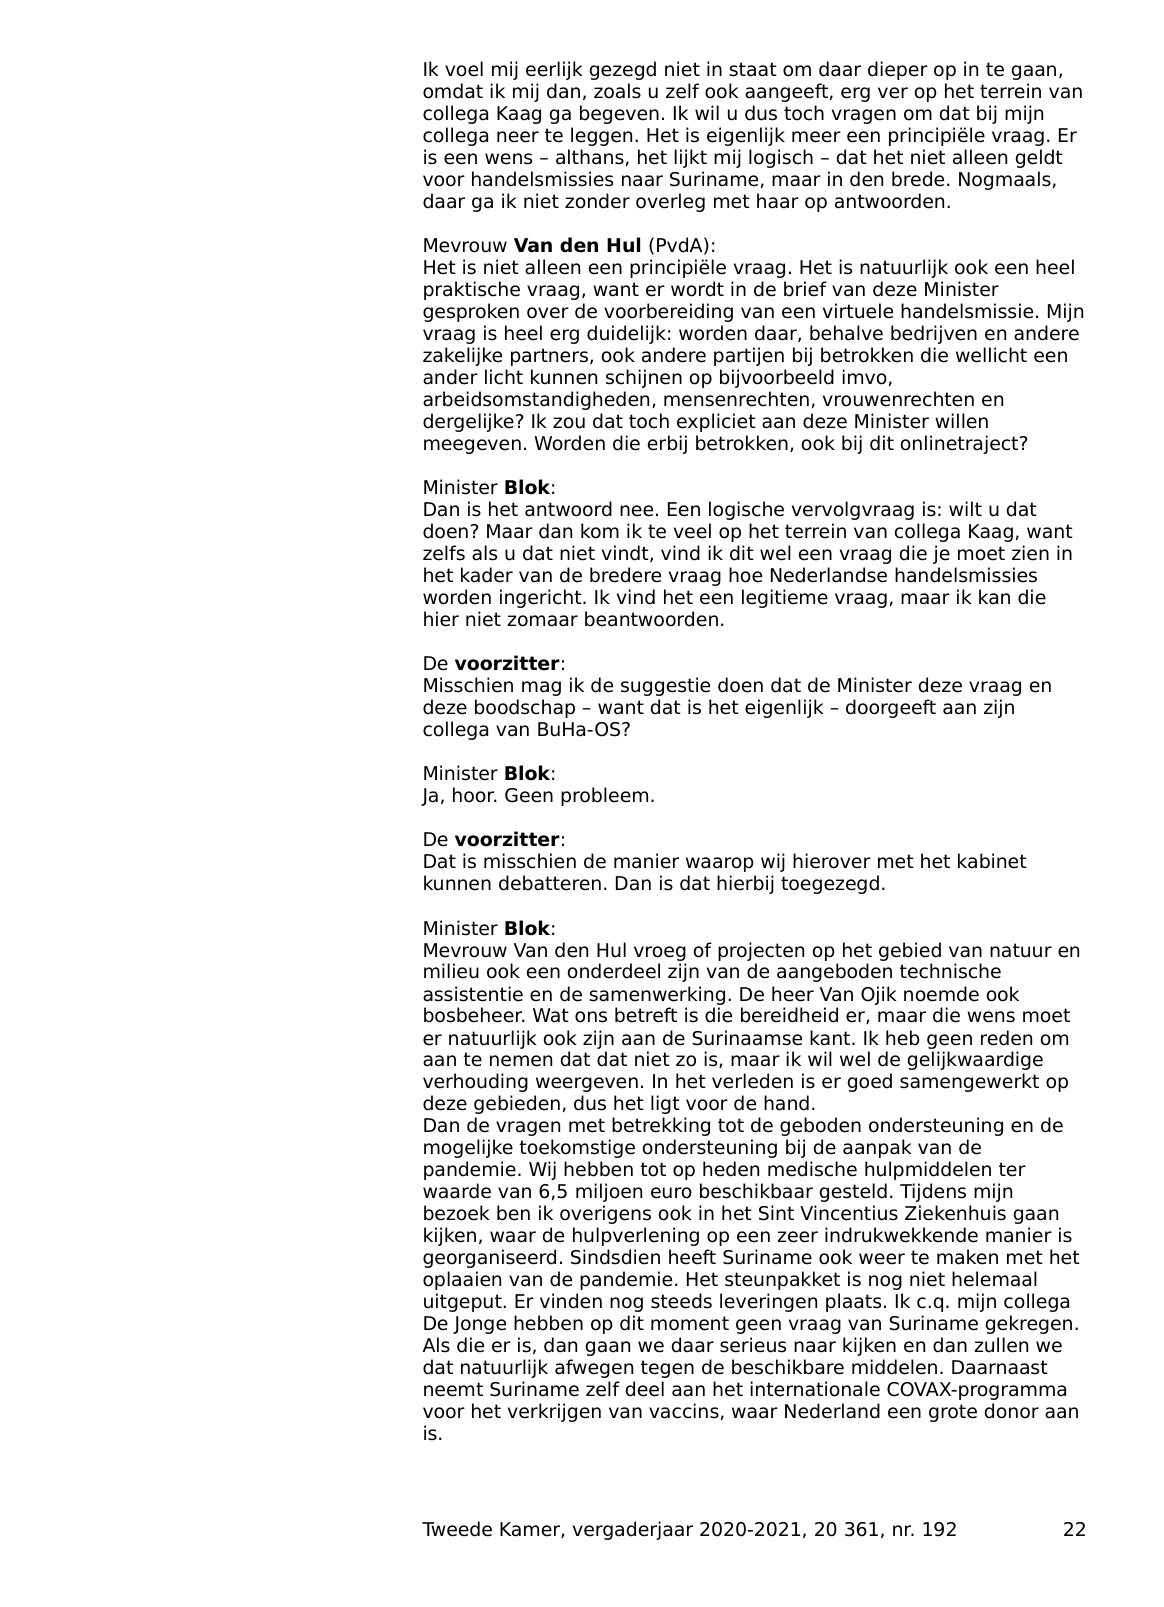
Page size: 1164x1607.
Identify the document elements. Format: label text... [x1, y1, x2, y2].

text Minister Blok: [422, 763, 1087, 785]
text Ik voel mij eerlijk gezegd niet in staat om daar dieper op in te gaan, omdat ik mij dan, zoals u zelf ook aangeeft, erg ver op het terrein van collega Kaag ga begeven. Ik wil u dus toch vragen om dat bij mijn collega neer te leggen. Het is eigenlijk meer een principiële vraag. Er is een wens – althans, het lijkt mij logisch – dat het niet alleen geldt voor handelsmissies naar Suriname, maar in den brede. Nogmaals, daar ga ik niet zonder overleg met haar op antwoorden. [422, 59, 1087, 213]
text Dat is misschien de manier waarop wij hierover met het kabinet kunnen debatteren. Dan is dat hierbij toegezegd. [422, 851, 1087, 895]
text De voorzitter: [422, 829, 1087, 851]
text Mevrouw Van den Hul vroeg of projecten op het gebied van natuur en milieu ook een onderdeel zijn van de aangeboden technische assistentie en de samenwerking. De heer Van Ojik noemde ook bosbeheer. Wat ons betreft is die bereidheid er, maar die wens moet er natuurlijk ook zijn aan de Surinaamse kant. Ik heb geen reden om aan te nemen dat dat niet zo is, maar ik wil wel de gelijkwaardige verhouding weergeven. In het verleden is er goed samengewerkt op deze gebieden, dus het ligt voor de hand. [422, 939, 1087, 1115]
text Het is niet alleen een principiële vraag. Het is natuurlijk ook een heel praktische vraag, want er wordt in de brief van deze Minister gesproken over de voorbereiding van een virtuele handelsmissie. Mijn vraag is heel erg duidelijk: worden daar, behalve bedrijven en andere zakelijke partners, ook andere partijen bij betrokken die wellicht een ander licht kunnen schijnen op bijvoorbeeld imvo, arbeidsomstandigheden, mensenrechten, vrouwenrechten en dergelijke? Ik zou dat toch expliciet aan deze Minister willen meegeven. Worden die erbij betrokken, ook bij dit onlinetraject? [422, 257, 1087, 455]
text Dan de vragen met betrekking tot de geboden ondersteuning en de mogelijke toekomstige ondersteuning bij de aanpak van de pandemie. Wij hebben tot op heden medische hulpmiddelen ter waarde van 6,5 miljoen euro beschikbaar gesteld. Tijdens mijn bezoek ben ik overigens ook in het Sint Vincentius Ziekenhuis gaan kijken, waar de hulpverlening op een zeer indrukwekkende manier is georganiseerd. Sindsdien heeft Suriname ook weer te maken met het oplaaien van de pandemie. Het steunpakket is nog niet helemaal uitgeput. Er vinden nog steeds leveringen plaats. Ik c.q. mijn collega De Jonge hebben op dit moment geen vraag van Suriname gekregen. Als die er is, dan gaan we daar serieus naar kijken en dan zullen we dat natuurlijk afwegen tegen de beschikbare middelen. Daarnaast neemt Suriname zelf deel aan het internationale COVAX-programma voor het verkrijgen van vaccins, waar Nederland een grote donor aan is. [422, 1115, 1087, 1445]
text Misschien mag ik de suggestie doen dat de Minister deze vraag en deze boodschap – want dat is het eigenlijk – doorgeeft aan zijn collega van BuHa-OS? [422, 675, 1087, 741]
text Minister Blok: [422, 917, 1087, 939]
text De voorzitter: [422, 653, 1087, 675]
text Ja, hoor. Geen probleem. [422, 785, 1087, 807]
text Dan is het antwoord nee. Een logische vervolgvraag is: wilt u dat doen? Maar dan kom ik te veel op het terrein van collega Kaag, want zelfs als u dat niet vindt, vind ik dit wel een vraag die je moet zien in het kader van de bredere vraag hoe Nederlandse handelsmissies worden ingericht. Ik vind het een legitieme vraag, maar ik kan die hier niet zomaar beantwoorden. [422, 499, 1087, 631]
text Mevrouw Van den Hul (PvdA): [422, 235, 1087, 257]
text Minister Blok: [422, 477, 1087, 499]
